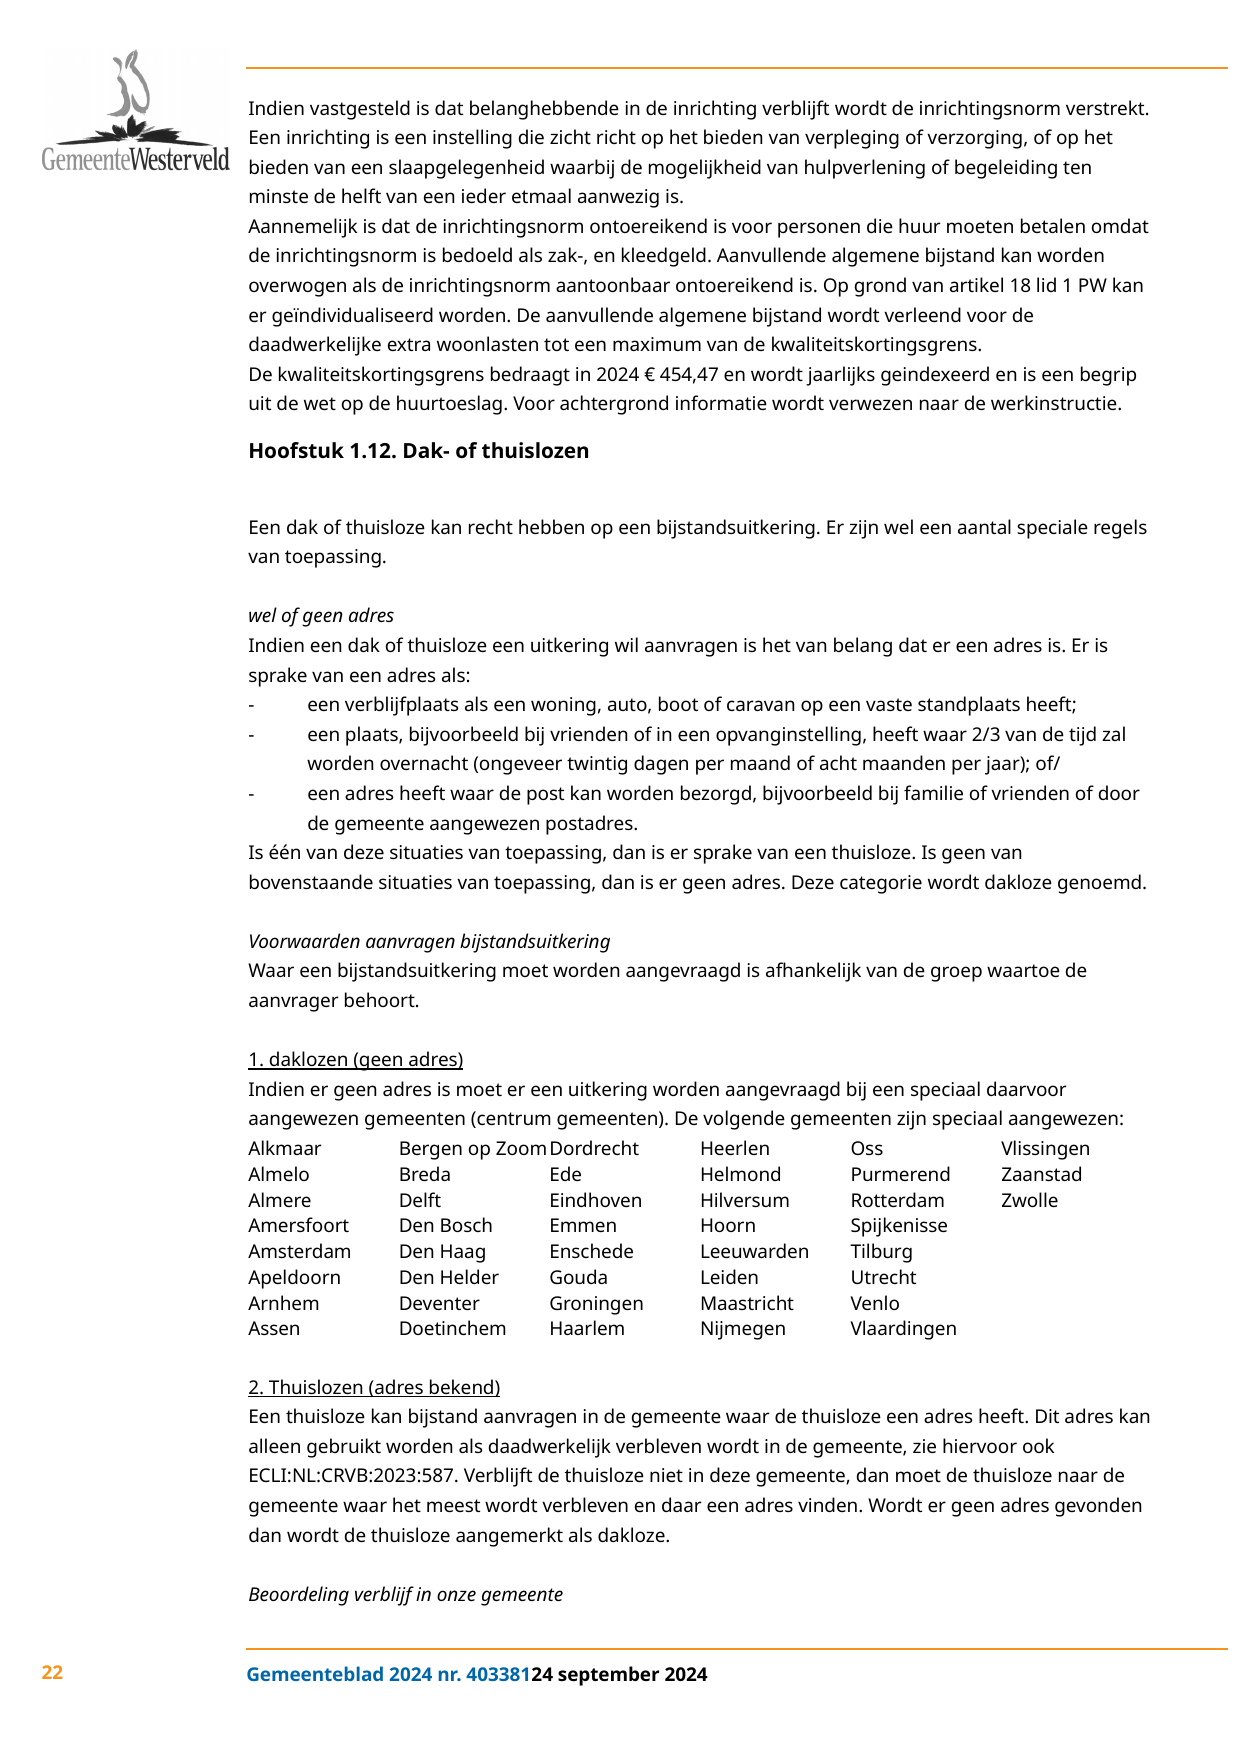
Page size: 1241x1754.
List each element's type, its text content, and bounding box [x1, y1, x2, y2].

text Is één van deze situaties van toepassing, dan is er sprake van een thuisloze. Is geen van bovenstaande situaties van toepassing, dan is er geen adres. Deze categorie wordt dakloze genoemd. [248, 839, 1152, 895]
table_header Dordrecht [549, 1135, 700, 1161]
table_cell Rotterdam [850, 1187, 1001, 1212]
table_cell Apeldoorn [248, 1264, 398, 1290]
list een plaats, bijvoorbeeld bij vrienden of in een opvanginstelling, heeft waar 2/3 van de tijd zal worden overnacht (ongeveer twintig dagen per maand of acht maanden per jaar); of/ [248, 721, 1152, 776]
text Waar een bijstandsuitkering moet worden aangevraagd is afhankelijk van de groep waartoe de aanvrager behoort. [248, 958, 1152, 1013]
table_cell Groningen [549, 1290, 700, 1315]
table_cell Emmen [549, 1213, 700, 1238]
table_header Alkmaar [248, 1135, 398, 1161]
table_cell [1001, 1238, 1152, 1264]
text 2. Thuislozen (adres bekend) [248, 1374, 1152, 1400]
table_cell Breda [399, 1161, 549, 1187]
picture [41, 47, 231, 172]
text 1. daklozen (geen adres) [248, 1046, 1152, 1072]
table_cell Zaanstad [1001, 1161, 1152, 1187]
table_cell Maastricht [700, 1290, 850, 1315]
table_header Heerlen [700, 1135, 850, 1161]
text Hoofstuk 1.12. Dak- of thuislozen [248, 436, 1152, 465]
table_cell Den Haag [399, 1238, 549, 1264]
table_cell Delft [399, 1187, 549, 1212]
text Een dak of thuisloze kan recht hebben op een bijstandsuitkering. Er zijn wel een aantal speciale regels van toepassing. [248, 514, 1152, 569]
table_cell Hilversum [700, 1187, 850, 1212]
table_cell Gouda [549, 1264, 700, 1290]
text Aannemelijk is dat de inrichtingsnorm ontoereikend is voor personen die huur moeten betalen omdat de inrichtingsnorm is bedoeld als zak-, en kleedgeld. Aanvullende algemene bijstand kan worden overwogen als de inrichtingsnorm aantoonbaar ontoereikend is. Op grond van artikel 18 lid 1 PW kan er geïndividualiseerd worden. De aanvullende algemene bijstand wordt verleend voor de daadwerkelijke extra woonlasten tot een maximum van de kwaliteitskortingsgrens. [248, 213, 1152, 357]
table_cell Hoorn [700, 1213, 850, 1238]
table_cell [1001, 1264, 1152, 1290]
table_cell Leeuwarden [700, 1238, 850, 1264]
table_cell Doetinchem [399, 1315, 549, 1341]
table_cell Assen [248, 1315, 398, 1341]
table_cell Ede [549, 1161, 700, 1187]
list een adres heeft waar de post kan worden bezorgd, bijvoorbeeld bij familie of vrienden of door de gemeente aangewezen postadres. [248, 780, 1152, 836]
text De kwaliteitskortingsgrens bedraagt in 2024 € 454,47 en wordt jaarlijks geindexeerd en is een begrip uit de wet op de huurtoeslag. Voor achtergrond informatie wordt verwezen naar de werkinstructie. [248, 361, 1152, 416]
text Indien een dak of thuisloze een uitkering wil aanvragen is het van belang dat er een adres is. Er is sprake van een adres als: [248, 632, 1152, 688]
table_cell Zwolle [1001, 1187, 1152, 1212]
table_cell Purmerend [850, 1161, 1001, 1187]
table_header Vlissingen [1001, 1135, 1152, 1161]
table_header Oss [850, 1135, 1001, 1161]
table_cell Venlo [850, 1290, 1001, 1315]
table_cell Den Bosch [399, 1213, 549, 1238]
table_cell Tilburg [850, 1238, 1001, 1264]
text Beoordeling verblijf in onze gemeente [248, 1581, 1152, 1607]
table_header Bergen op Zoom [399, 1135, 549, 1161]
table_cell [1001, 1315, 1152, 1341]
table_cell Leiden [700, 1264, 850, 1290]
table_cell Vlaardingen [850, 1315, 1001, 1341]
table_cell Deventer [399, 1290, 549, 1315]
table_cell Almere [248, 1187, 398, 1212]
table_cell Helmond [700, 1161, 850, 1187]
text Voorwaarden aanvragen bijstandsuitkering [248, 928, 1152, 954]
table_cell Almelo [248, 1161, 398, 1187]
text Indien vastgesteld is dat belanghebbende in de inrichting verblijft wordt de inrichtingsnorm verstrekt. Een inrichting is een instelling die zicht richt op het bieden van verpleging of verzorging, of op het bieden van een slaapgelegenheid waarbij de mogelijkheid van hulpverlening of begeleiding ten minste de helft van een ieder etmaal aanwezig is. [248, 95, 1152, 209]
table_cell Den Helder [399, 1264, 549, 1290]
table_cell Enschede [549, 1238, 700, 1264]
table_cell Spijkenisse [850, 1213, 1001, 1238]
table_cell Haarlem [549, 1315, 700, 1341]
table_cell Amersfoort [248, 1213, 398, 1238]
table_cell Eindhoven [549, 1187, 700, 1212]
table_cell Nijmegen [700, 1315, 850, 1341]
table_cell [1001, 1290, 1152, 1315]
text wel of geen adres [248, 603, 1152, 628]
table_cell Utrecht [850, 1264, 1001, 1290]
table_cell Amsterdam [248, 1238, 398, 1264]
text Indien er geen adres is moet er een uitkering worden aangevraagd bij een speciaal daarvoor aangewezen gemeenten (centrum gemeenten). De volgende gemeenten zijn speciaal aangewezen: [248, 1076, 1152, 1131]
list een verblijfplaats als een woning, auto, boot of caravan op een vaste standplaats heeft; [248, 691, 1152, 717]
table_cell Arnhem [248, 1290, 398, 1315]
table_cell [1001, 1213, 1152, 1238]
text Een thuisloze kan bijstand aanvragen in de gemeente waar de thuisloze een adres heeft. Dit adres kan alleen gebruikt worden als daadwerkelijk verbleven wordt in de gemeente, zie hiervoor ook ECLI:NL:CRVB:2023:587. Verblijft de thuisloze niet in deze gemeente, dan moet de thuisloze naar de gemeente waar het meest wordt verbleven en daar een adres vinden. Wordt er geen adres gevonden dan wordt de thuisloze aangemerkt als dakloze. [248, 1403, 1152, 1548]
